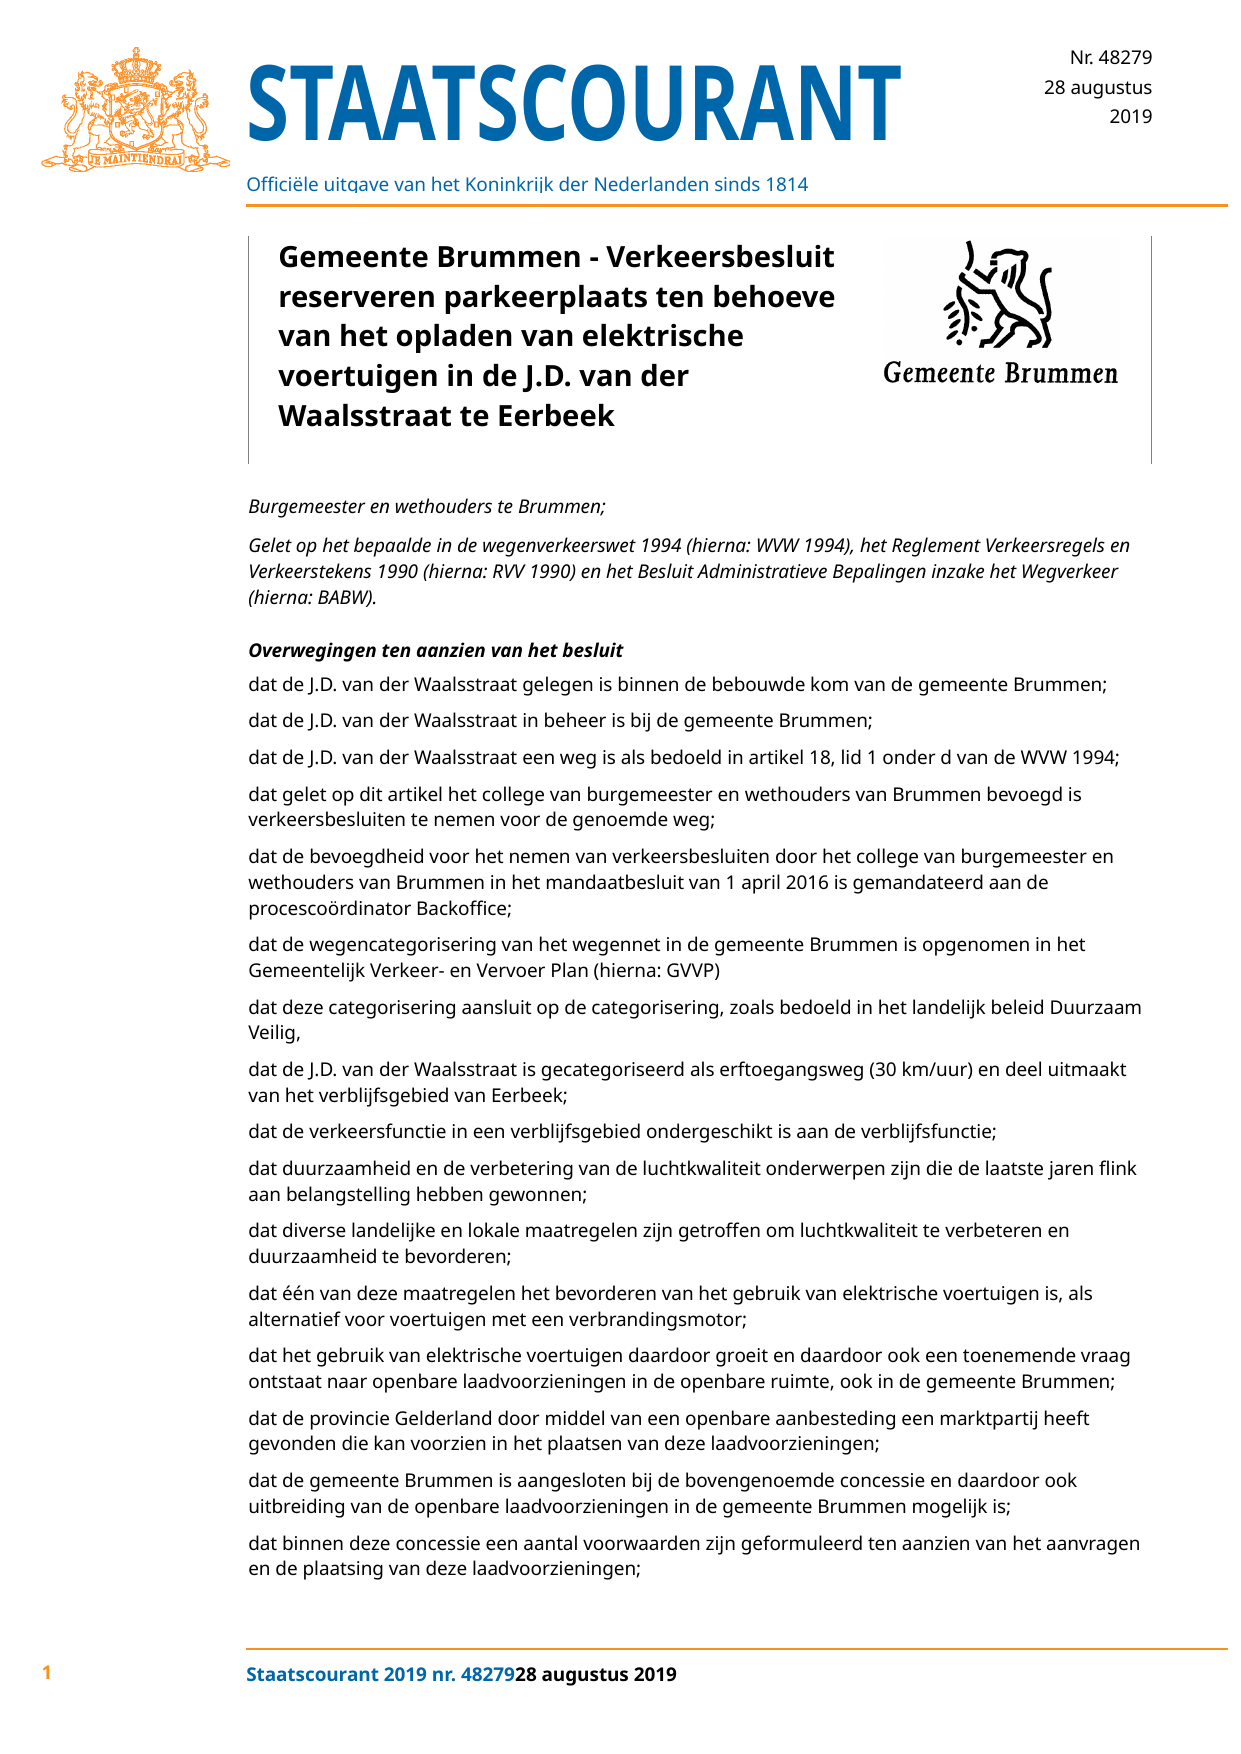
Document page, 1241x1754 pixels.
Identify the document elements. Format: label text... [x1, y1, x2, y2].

text dat de wegencategorisering van het wegennet in de gemeente Brummen is opgenomen in het Gemeentelijk Verkeer- en Vervoer Plan (hierna: GVVP) [248, 931, 1152, 983]
text Overwegingen ten aanzien van het besluit [248, 637, 1152, 663]
table_header Gemeente Brummen - Verkeersbesluit reserveren parkeerplaats ten behoeve van het opladen van elektrische voertuigen in de J.D. van der Waalsstraat te Eerbeek [249, 236, 850, 464]
text dat deze categorisering aansluit op de categorisering, zoals bedoeld in het landelijk beleid Duurzaam Veilig, [248, 994, 1152, 1045]
text dat de bevoegdheid voor het nemen van verkeersbesluiten door het college van burgemeester en wethouders van Brummen in het mandaatbesluit van 1 april 2016 is gemandateerd aan de procescoördinator Backoffice; [248, 843, 1152, 921]
text Burgemeester en wethouders te Brummen; [248, 493, 1152, 519]
text dat de gemeente Brummen is aangesloten bij de bovengenoemde concessie en daardoor ook uitbreiding van de openbare laadvoorzieningen in de gemeente Brummen mogelijk is; [248, 1467, 1152, 1519]
text dat gelet op dit artikel het college van burgemeester en wethouders van Brummen bevoegd is verkeersbesluiten te nemen voor de genoemde weg; [248, 781, 1152, 832]
text dat de verkeersfunctie in een verblijfsgebied ondergeschikt is aan de verblijfsfunctie; [248, 1119, 1152, 1144]
text dat de J.D. van der Waalsstraat is gecategoriseerd als erftoegangsweg (30 km/uur) en deel uitmaakt van het verblijfsgebied van Eerbeek; [248, 1056, 1152, 1108]
picture [41, 47, 231, 172]
text Gelet op het bepaalde in de wegenverkeerswet 1994 (hierna: WVW 1994), het Reglement Verkeersregels en Verkeerstekens 1990 (hierna: RVV 1990) en het Besluit Administratieve Bepalingen inzake het Wegverkeer (hierna: BABW). [248, 533, 1152, 610]
text dat diverse landelijke en lokale maatregelen zijn getroffen om luchtkwaliteit te verbeteren en duurzaamheid te bevorderen; [248, 1218, 1152, 1269]
table_header [850, 236, 1151, 464]
text dat één van deze maatregelen het bevorderen van het gebruik van elektrische voertuigen is, als alternatief voor voertuigen met een verbrandingsmotor; [248, 1280, 1152, 1332]
picture [882, 236, 1119, 384]
text dat de J.D. van der Waalsstraat een weg is als bedoeld in artikel 18, lid 1 onder d van de WVW 1994; [248, 744, 1152, 770]
text dat duurzaamheid en de verbetering van de luchtkwaliteit onderwerpen zijn die de laatste jaren flink aan belangstelling hebben gewonnen; [248, 1155, 1152, 1207]
text dat binnen deze concessie een aantal voorwaarden zijn geformuleerd ten aanzien van het aanvragen en de plaatsing van deze laadvoorzieningen; [248, 1530, 1152, 1581]
text dat het gebruik van elektrische voertuigen daardoor groeit en daardoor ook een toenemende vraag ontstaat naar openbare laadvoorzieningen in de openbare ruimte, ook in de gemeente Brummen; [248, 1342, 1152, 1394]
text dat de J.D. van der Waalsstraat in beheer is bij de gemeente Brummen; [248, 708, 1152, 733]
text dat de provincie Gelderland door middel van een openbare aanbesteding een marktpartij heeft gevonden die kan voorzien in het plaatsen van deze laadvoorzieningen; [248, 1405, 1152, 1456]
text dat de J.D. van der Waalsstraat gelegen is binnen de bebouwde kom van de gemeente Brummen; [248, 671, 1152, 697]
